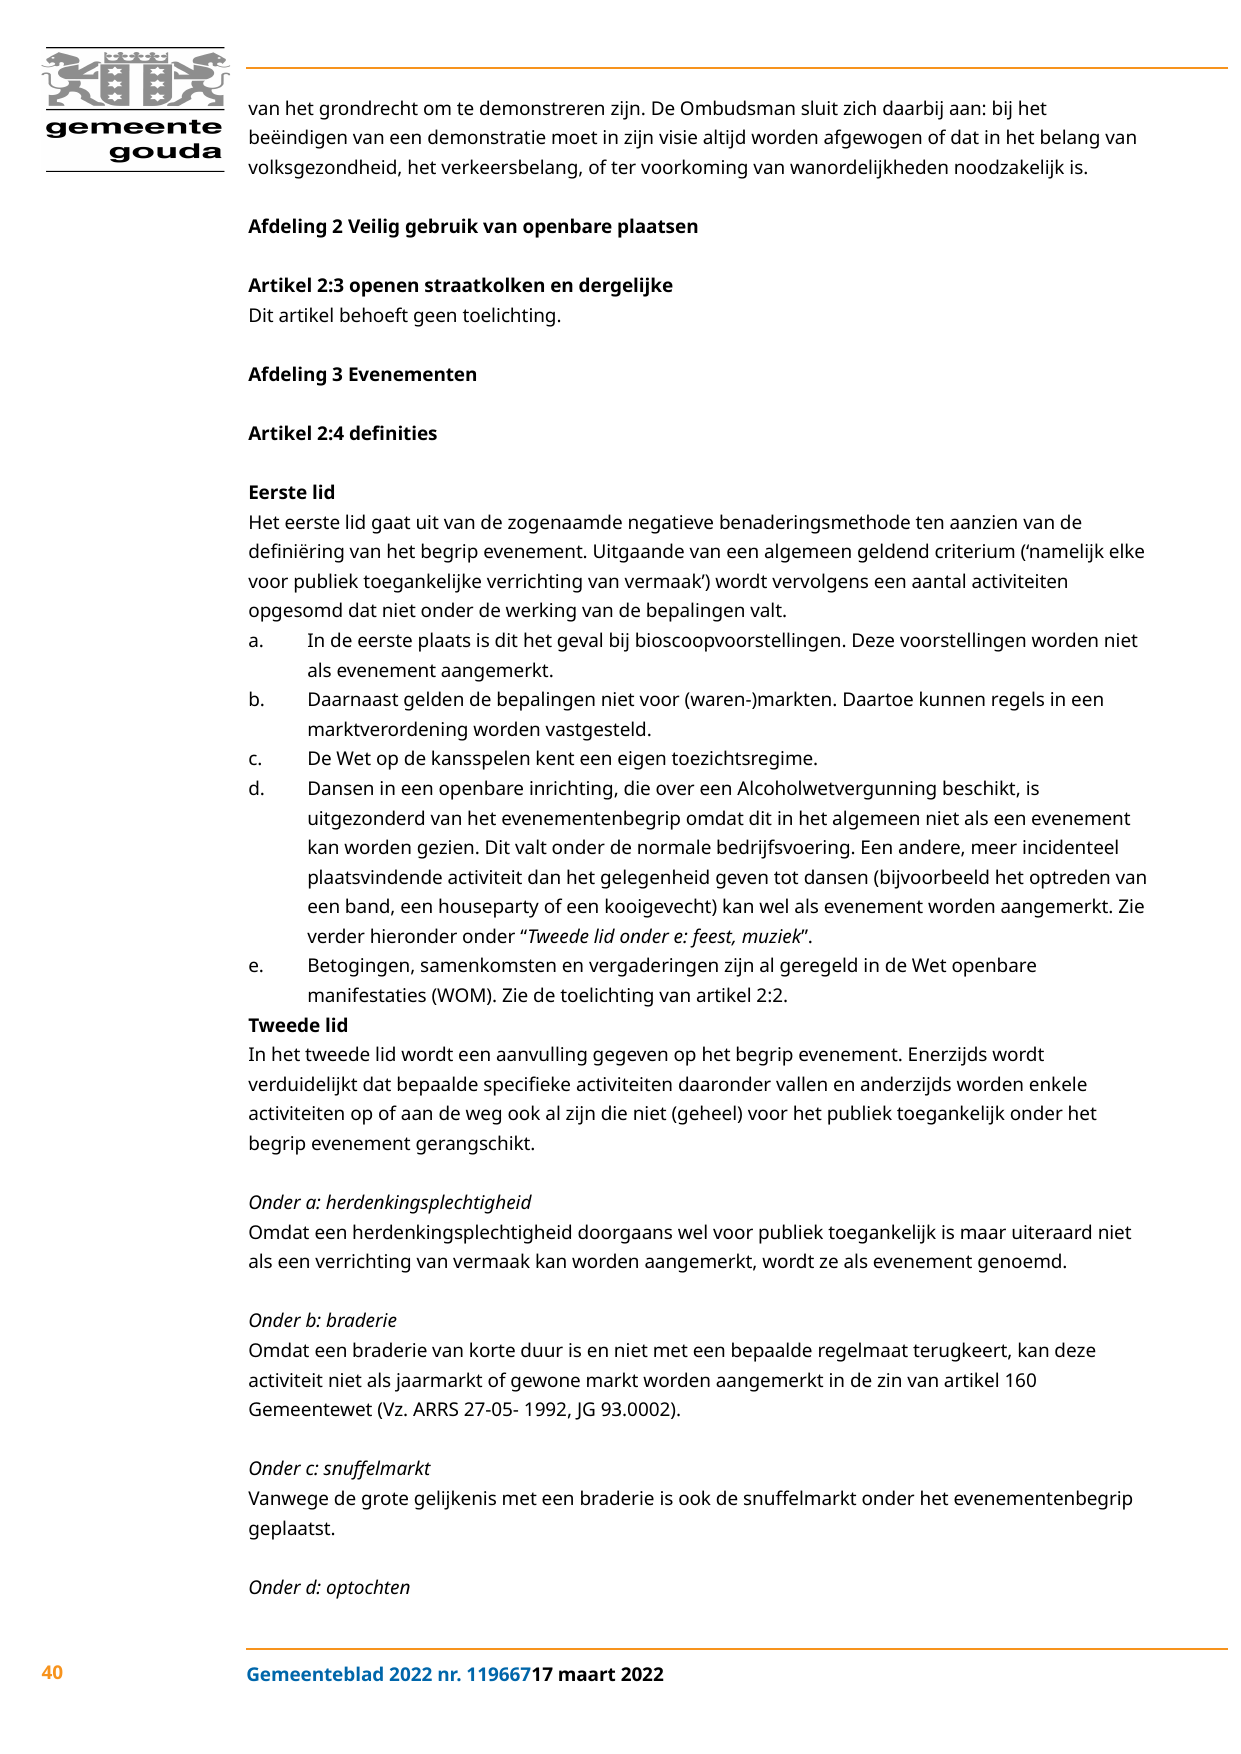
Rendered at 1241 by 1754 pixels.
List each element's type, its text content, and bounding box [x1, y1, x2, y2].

text Onder a: herdenkingsplechtigheid [248, 1189, 1152, 1215]
list Daarnaast gelden de bepalingen niet voor (waren-)markten. Daartoe kunnen regels in een marktverordening worden vastgesteld. [248, 686, 1152, 742]
text Vanwege de grote gelijkenis met een braderie is ook de snuffelmarkt onder het evenementenbegrip geplaatst. [248, 1485, 1152, 1541]
text Onder d: optochten [248, 1574, 1152, 1600]
text Het eerste lid gaat uit van de zogenaamde negatieve benaderingsmethode ten aanzien van de definiëring van het begrip evenement. Uitgaande van een algemeen geldend criterium (‘namelijk elke voor publiek toegankelijke verrichting van vermaak’) wordt vervolgens een aantal activiteiten opgesomd dat niet onder de werking van de bepalingen valt. [248, 509, 1152, 623]
text Omdat een herdenkingsplechtigheid doorgaans wel voor publiek toegankelijk is maar uiteraard niet als een verrichting van vermaak kan worden aangemerkt, wordt ze als evenement genoemd. [248, 1219, 1152, 1274]
picture [41, 47, 231, 172]
list Dansen in een openbare inrichting, die over een Alcoholwetvergunning beschikt, is uitgezonderd van het evenementenbegrip omdat dit in het algemeen niet als een evenement kan worden gezien. Dit valt onder de normale bedrijfsvoering. Een andere, meer incidenteel plaatsvindende activiteit dan het gelegenheid geven tot dansen (bijvoorbeeld het optreden van een band, een houseparty of een kooigevecht) kan wel als evenement worden aangemerkt. Zie verder hieronder onder “Tweede lid onder e: feest, muziek”. [248, 775, 1152, 949]
text Afdeling 2 Veilig gebruik van openbare plaatsen [248, 213, 1152, 239]
text van het grondrecht om te demonstreren zijn. De Ombudsman sluit zich daarbij aan: bij het beëindigen van een demonstratie moet in zijn visie altijd worden afgewogen of dat in het belang van volksgezondheid, het verkeersbelang, of ter voorkoming van wanordelijkheden noodzakelijk is. [248, 95, 1152, 180]
text Artikel 2:3 openen straatkolken en dergelijke [248, 272, 1152, 298]
text Artikel 2:4 definities [248, 420, 1152, 446]
text Eerste lid [248, 479, 1152, 505]
text In het tweede lid wordt een aanvulling gegeven op het begrip evenement. Enerzijds wordt verduidelijkt dat bepaalde specifieke activiteiten daaronder vallen en anderzijds worden enkele activiteiten op of aan de weg ook al zijn die niet (geheel) voor het publiek toegankelijk onder het begrip evenement gerangschikt. [248, 1041, 1152, 1156]
list In de eerste plaats is dit het geval bij bioscoopvoorstellingen. Deze voorstellingen worden niet als evenement aangemerkt. [248, 627, 1152, 683]
list De Wet op de kansspelen kent een eigen toezichtsregime. [248, 746, 1152, 771]
text Dit artikel behoeft geen toelichting. [248, 302, 1152, 328]
text Onder c: snuffelmarkt [248, 1456, 1152, 1481]
text Omdat een braderie van korte duur is en niet met een bepaalde regelmaat terugkeert, kan deze activiteit niet als jaarmarkt of gewone markt worden aangemerkt in de zin van artikel 160 Gemeentewet (Vz. ARRS 27-05- 1992, JG 93.0002). [248, 1337, 1152, 1422]
text Onder b: braderie [248, 1308, 1152, 1333]
text Afdeling 3 Evenementen [248, 361, 1152, 387]
text Tweede lid [248, 1012, 1152, 1038]
list Betogingen, samenkomsten en vergaderingen zijn al geregeld in de Wet openbare manifestaties (WOM). Zie de toelichting van artikel 2:2. [248, 953, 1152, 1008]
